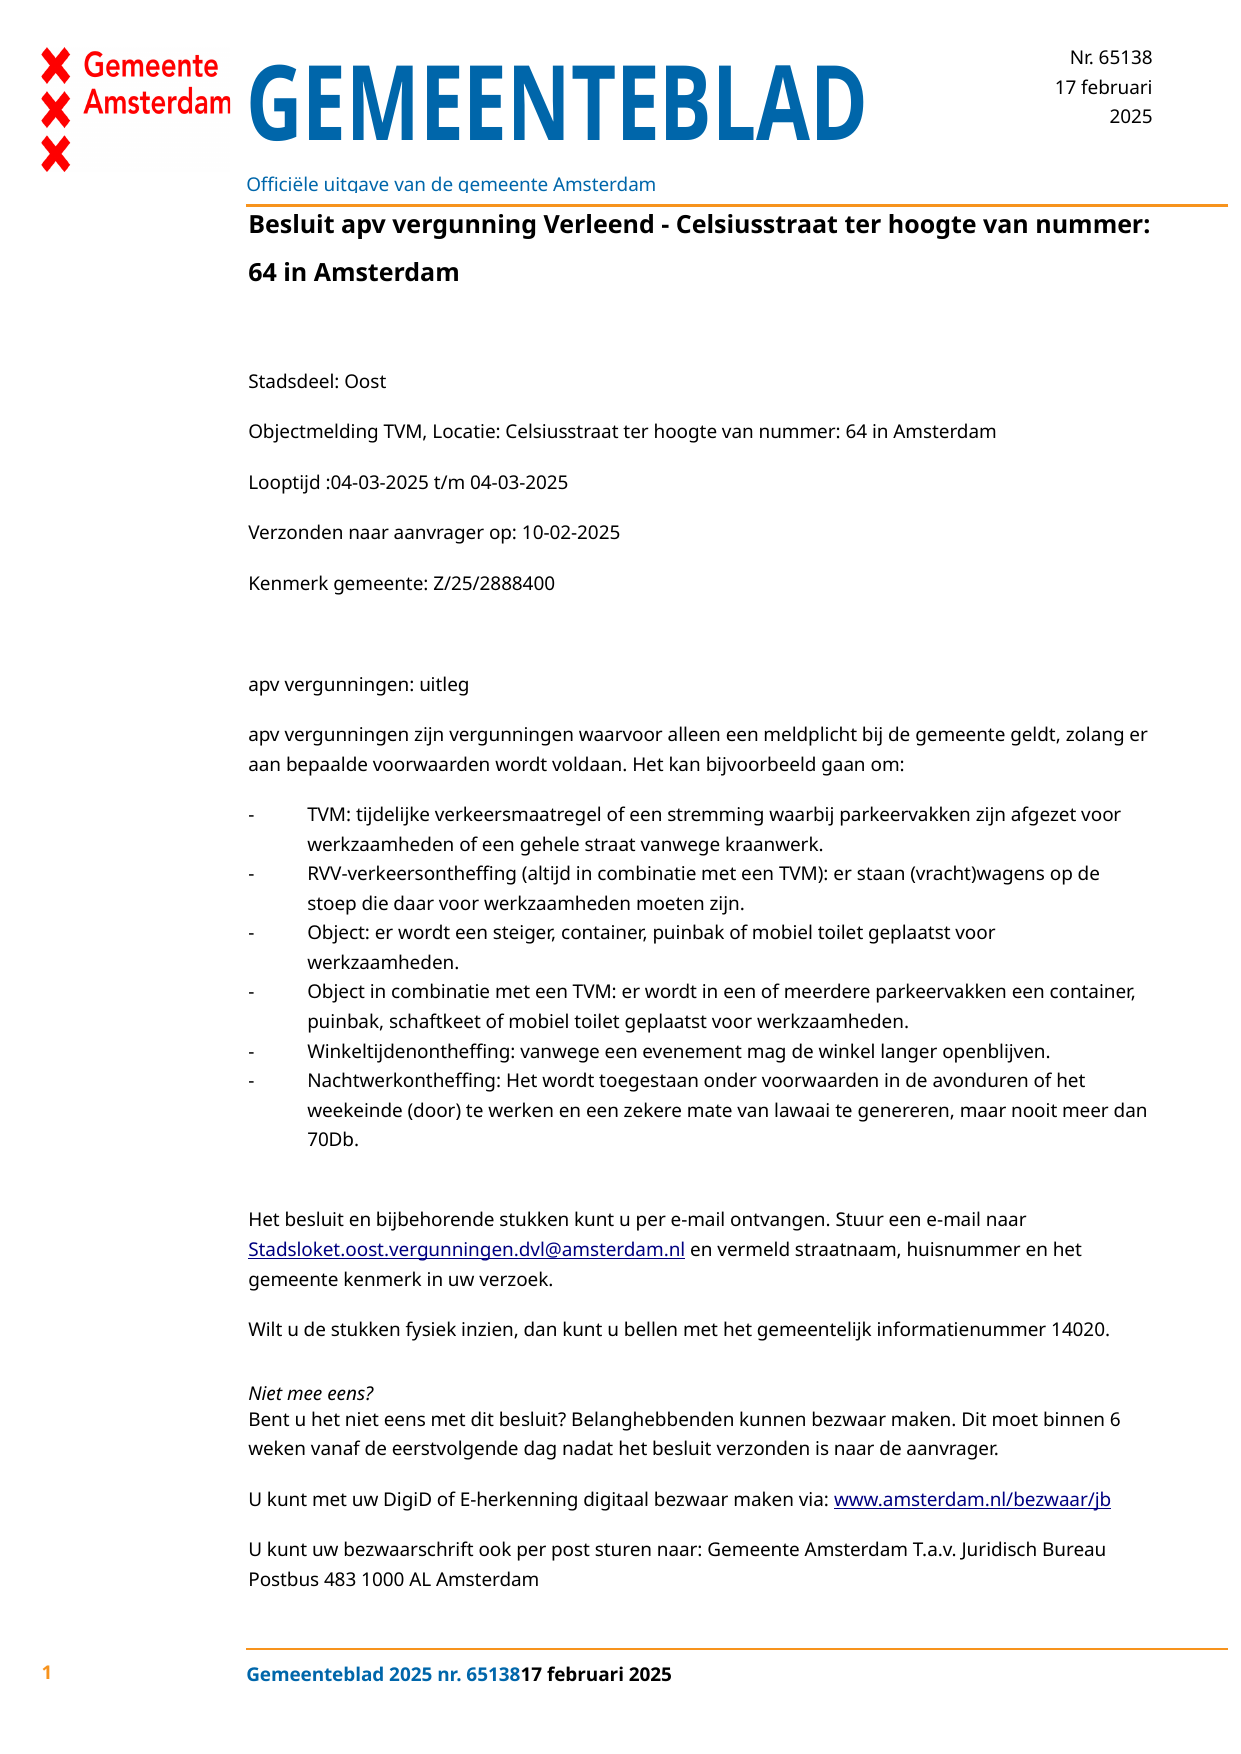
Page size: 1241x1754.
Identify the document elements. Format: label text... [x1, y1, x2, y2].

list Object: er wordt een steiger, container, puinbak of mobiel toilet geplaatst voor werkzaamheden. [248, 919, 1152, 975]
text Looptijd :04-03-2025 t/m 04-03-2025 [248, 469, 1152, 495]
list TVM: tijdelijke verkeersmaatregel of een stremming waarbij parkeervakken zijn afgezet voor werkzaamheden of een gehele straat vanwege kraanwerk. [248, 801, 1152, 857]
text Objectmelding TVM, Locatie: Celsiusstraat ter hoogte van nummer: 64 in Amsterdam [248, 419, 1152, 444]
text U kunt met uw DigiD of E-herkenning digitaal bezwaar maken via: www.amsterdam.nl/bezwaar/jb [248, 1486, 1152, 1512]
list Winkeltijdenontheffing: vanwege een evenement mag de winkel langer openblijven. [248, 1038, 1152, 1064]
list Nachtwerkontheffing: Het wordt toegestaan onder voorwaarden in de avonduren of het weekeinde (door) te werken en een zekere mate van lawaai te genereren, maar nooit meer dan 70Db. [248, 1067, 1152, 1152]
text Verzonden naar aanvrager op: 10-02-2025 [248, 519, 1152, 545]
text Kenmerk gemeente: Z/25/2888400 [248, 570, 1152, 596]
text Bent u het niet eens met dit besluit? Belanghebbenden kunnen bezwaar maken. Dit moet binnen 6 weken vanaf de eerstvolgende dag nadat het besluit verzonden is naar de aanvrager. [248, 1406, 1152, 1461]
text Het besluit en bijbehorende stukken kunt u per e-mail ontvangen. Stuur een e-mail naar Stadsloket.oost.vergunningen.dvl@amsterdam.nl en vermeld straatnaam, huisnummer en het gemeente kenmerk in uw verzoek. [248, 1207, 1152, 1292]
text apv vergunningen: uitleg [248, 671, 1152, 697]
text Wilt u de stukken fysiek inzien, dan kunt u bellen met het gemeentelijk informatienummer 14020. [248, 1316, 1152, 1342]
list RVV-verkeersontheffing (altijd in combinatie met een TVM): er staan (vracht)wagens op de stoep die daar voor werkzaamheden moeten zijn. [248, 860, 1152, 916]
text U kunt uw bezwaarschrift ook per post sturen naar: Gemeente Amsterdam T.a.v. Juridisch Bureau Postbus 483 1000 AL Amsterdam [248, 1536, 1152, 1592]
text Stadsdeel: Oost [248, 368, 1152, 394]
picture [41, 47, 231, 172]
text Niet mee eens? [248, 1380, 1152, 1406]
text Besluit apv vergunning Verleend - Celsiusstraat ter hoogte van nummer: 64 in Amsterdam [248, 207, 1152, 288]
list Object in combinatie met een TVM: er wordt in een of meerdere parkeervakken een container, puinbak, schaftkeet of mobiel toilet geplaatst voor werkzaamheden. [248, 979, 1152, 1034]
text apv vergunningen zijn vergunningen waarvoor alleen een meldplicht bij de gemeente geldt, zolang er aan bepaalde voorwaarden wordt voldaan. Het kan bijvoorbeeld gaan om: [248, 721, 1152, 777]
